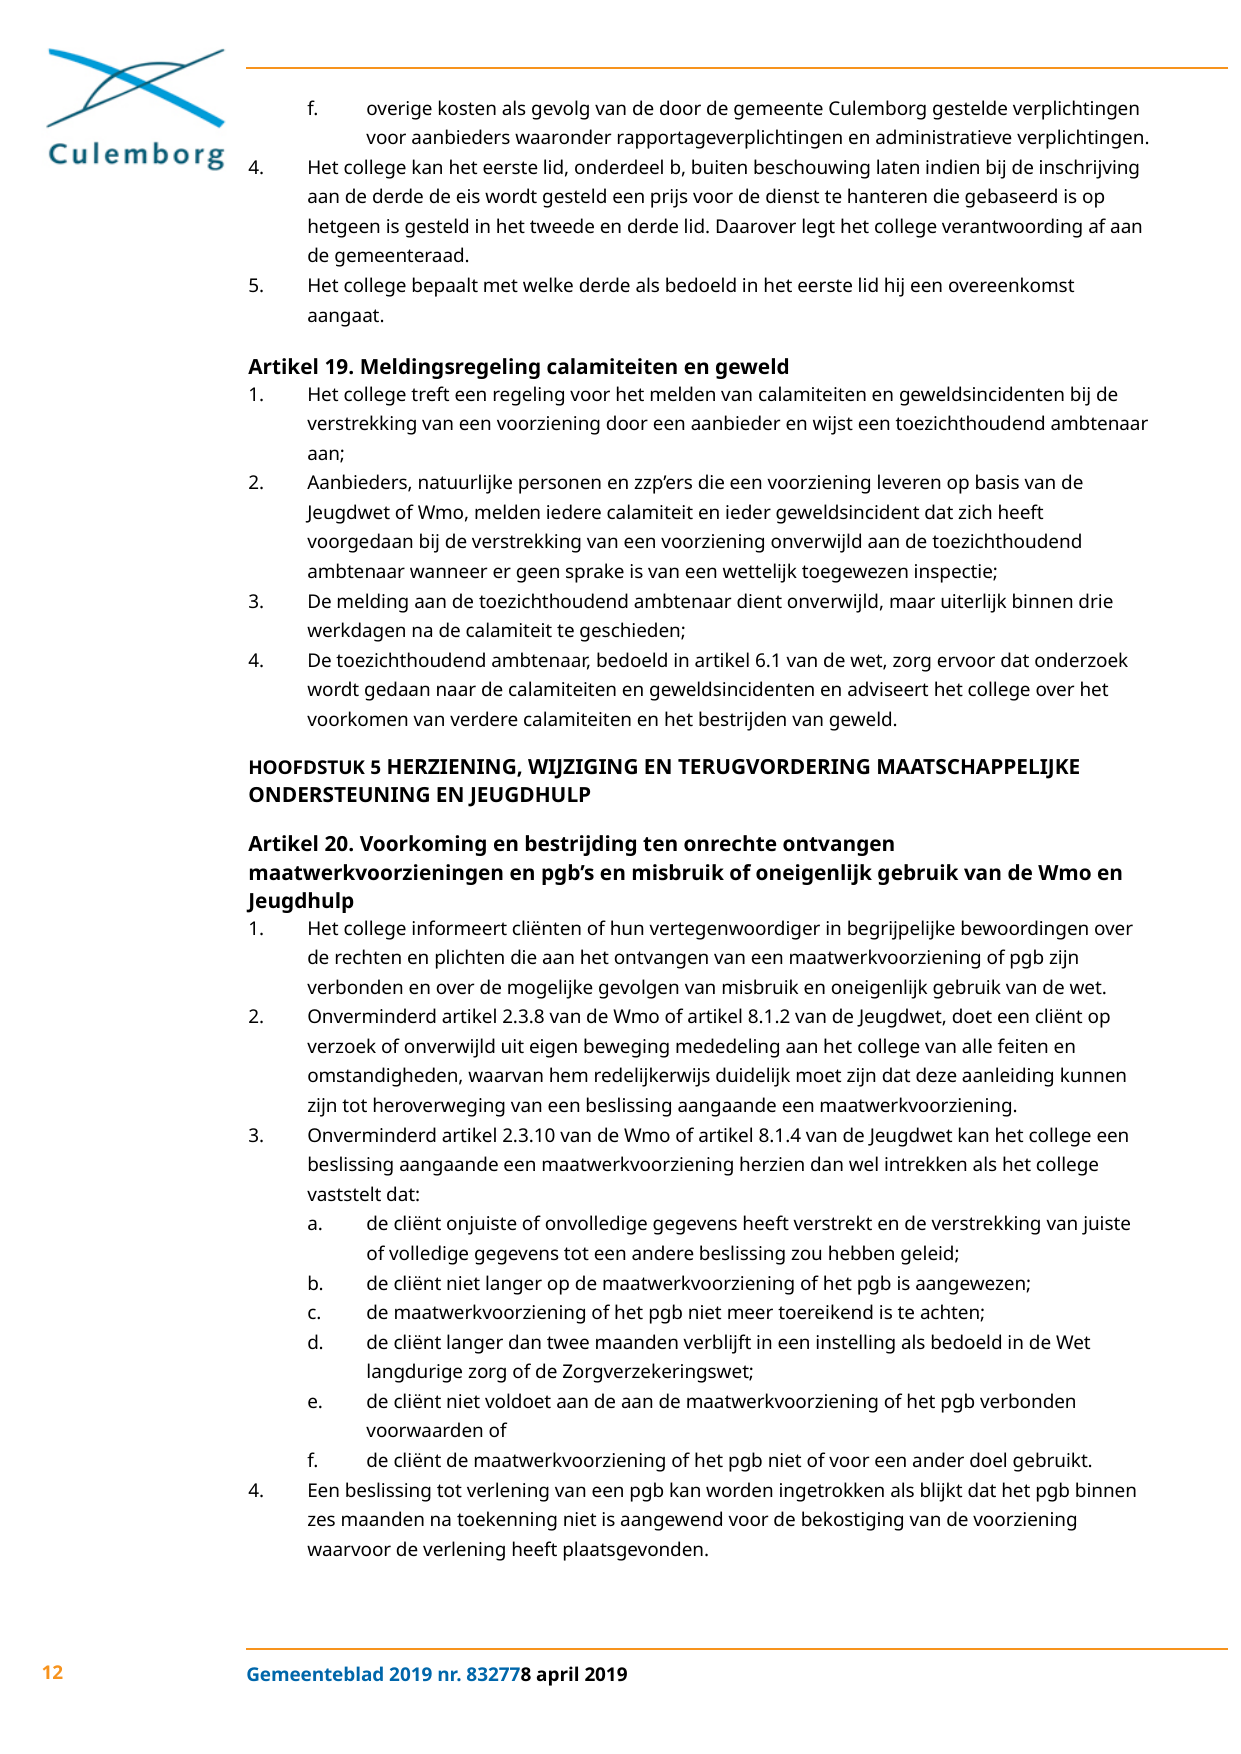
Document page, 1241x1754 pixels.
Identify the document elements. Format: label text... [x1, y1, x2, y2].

list Een beslissing tot verlening van een pgb kan worden ingetrokken als blijkt dat het pgb binnen zes maanden na toekenning niet is aangewend voor de bekostiging van de voorziening waarvoor de verlening heeft plaatsgevonden. [248, 1477, 1152, 1562]
list de cliënt onjuiste of onvolledige gegevens heeft verstrekt en de verstrekking van juiste of volledige gegevens tot een andere beslissing zou hebben geleid; [307, 1211, 1152, 1266]
list Het college informeert cliënten of hun vertegenwoordiger in begrijpelijke bewoordingen over de rechten en plichten die aan het ontvangen van een maatwerkvoorziening of pgb zijn verbonden en over de mogelijke gevolgen van misbruik en oneigenlijk gebruik van de wet. [248, 915, 1152, 1000]
text Artikel 20. Voorkoming en bestrijding ten onrechte ontvangen maatwerkvoorzieningen en pgb’s en misbruik of oneigenlijk gebruik van de Wmo en Jeugdhulp [248, 829, 1152, 915]
list Het college kan het eerste lid, onderdeel b, buiten beschouwing laten indien bij de inschrijving aan de derde de eis wordt gesteld een prijs voor de dienst te hanteren die gebaseerd is op hetgeen is gesteld in het tweede en derde lid. Daarover legt het college verantwoording af aan de gemeenteraad. [248, 154, 1152, 268]
list Onverminderd artikel 2.3.10 van de Wmo of artikel 8.1.4 van de Jeugdwet kan het college een beslissing aangaande een maatwerkvoorziening herzien dan wel intrekken als het college vaststelt dat: [248, 1122, 1152, 1207]
list Aanbieders, natuurlijke personen en zzp’ers die een voorziening leveren op basis van de Jeugdwet of Wmo, melden iedere calamiteit en ieder geweldsincident dat zich heeft voorgedaan bij de verstrekking van een voorziening onverwijld aan de toezichthoudend ambtenaar wanneer er geen sprake is van een wettelijk toegewezen inspectie; [248, 469, 1152, 584]
list overige kosten als gevolg van de door de gemeente Culemborg gestelde verplichtingen voor aanbieders waaronder rapportageverplichtingen en administratieve verplichtingen. [307, 95, 1152, 150]
list Onverminderd artikel 2.3.8 van de Wmo of artikel 8.1.2 van de Jeugdwet, doet een cliënt op verzoek of onverwijld uit eigen beweging mededeling aan het college van alle feiten en omstandigheden, waarvan hem redelijkerwijs duidelijk moet zijn dat deze aanleiding kunnen zijn tot heroverweging van een beslissing aangaande een maatwerkvoorziening. [248, 1003, 1152, 1118]
list Het college bepaalt met welke derde als bedoeld in het eerste lid hij een overeenkomst aangaat. [248, 272, 1152, 328]
list de maatwerkvoorziening of het pgb niet meer toereikend is te achten; [307, 1299, 1152, 1325]
list de cliënt langer dan twee maanden verblijft in een instelling als bedoeld in de Wet langdurige zorg of de Zorgverzekeringswet; [307, 1329, 1152, 1384]
list de cliënt niet voldoet aan de aan de maatwerkvoorziening of het pgb verbonden voorwaarden of [307, 1388, 1152, 1443]
text HOOFDSTUK 5 HERZIENING, WIJZIGING EN TERUGVORDERING MAATSCHAPPELIJKE ONDERSTEUNING EN JEUGDHULP [248, 752, 1152, 809]
picture [41, 47, 231, 172]
list de cliënt de maatwerkvoorziening of het pgb niet of voor een ander doel gebruikt. [307, 1447, 1152, 1473]
list de cliënt niet langer op de maatwerkvoorziening of het pgb is aangewezen; [307, 1270, 1152, 1296]
list De melding aan de toezichthoudend ambtenaar dient onverwijld, maar uiterlijk binnen drie werkdagen na de calamiteit te geschieden; [248, 588, 1152, 643]
text Artikel 19. Meldingsregeling calamiteiten en geweld [248, 352, 1152, 381]
list Het college treft een regeling voor het melden van calamiteiten en geweldsincidenten bij de verstrekking van een voorziening door een aanbieder en wijst een toezichthoudend ambtenaar aan; [248, 381, 1152, 466]
list De toezichthoudend ambtenaar, bedoeld in artikel 6.1 van de wet, zorg ervoor dat onderzoek wordt gedaan naar de calamiteiten en geweldsincidenten en adviseert het college over het voorkomen van verdere calamiteiten en het bestrijden van geweld. [248, 647, 1152, 732]
